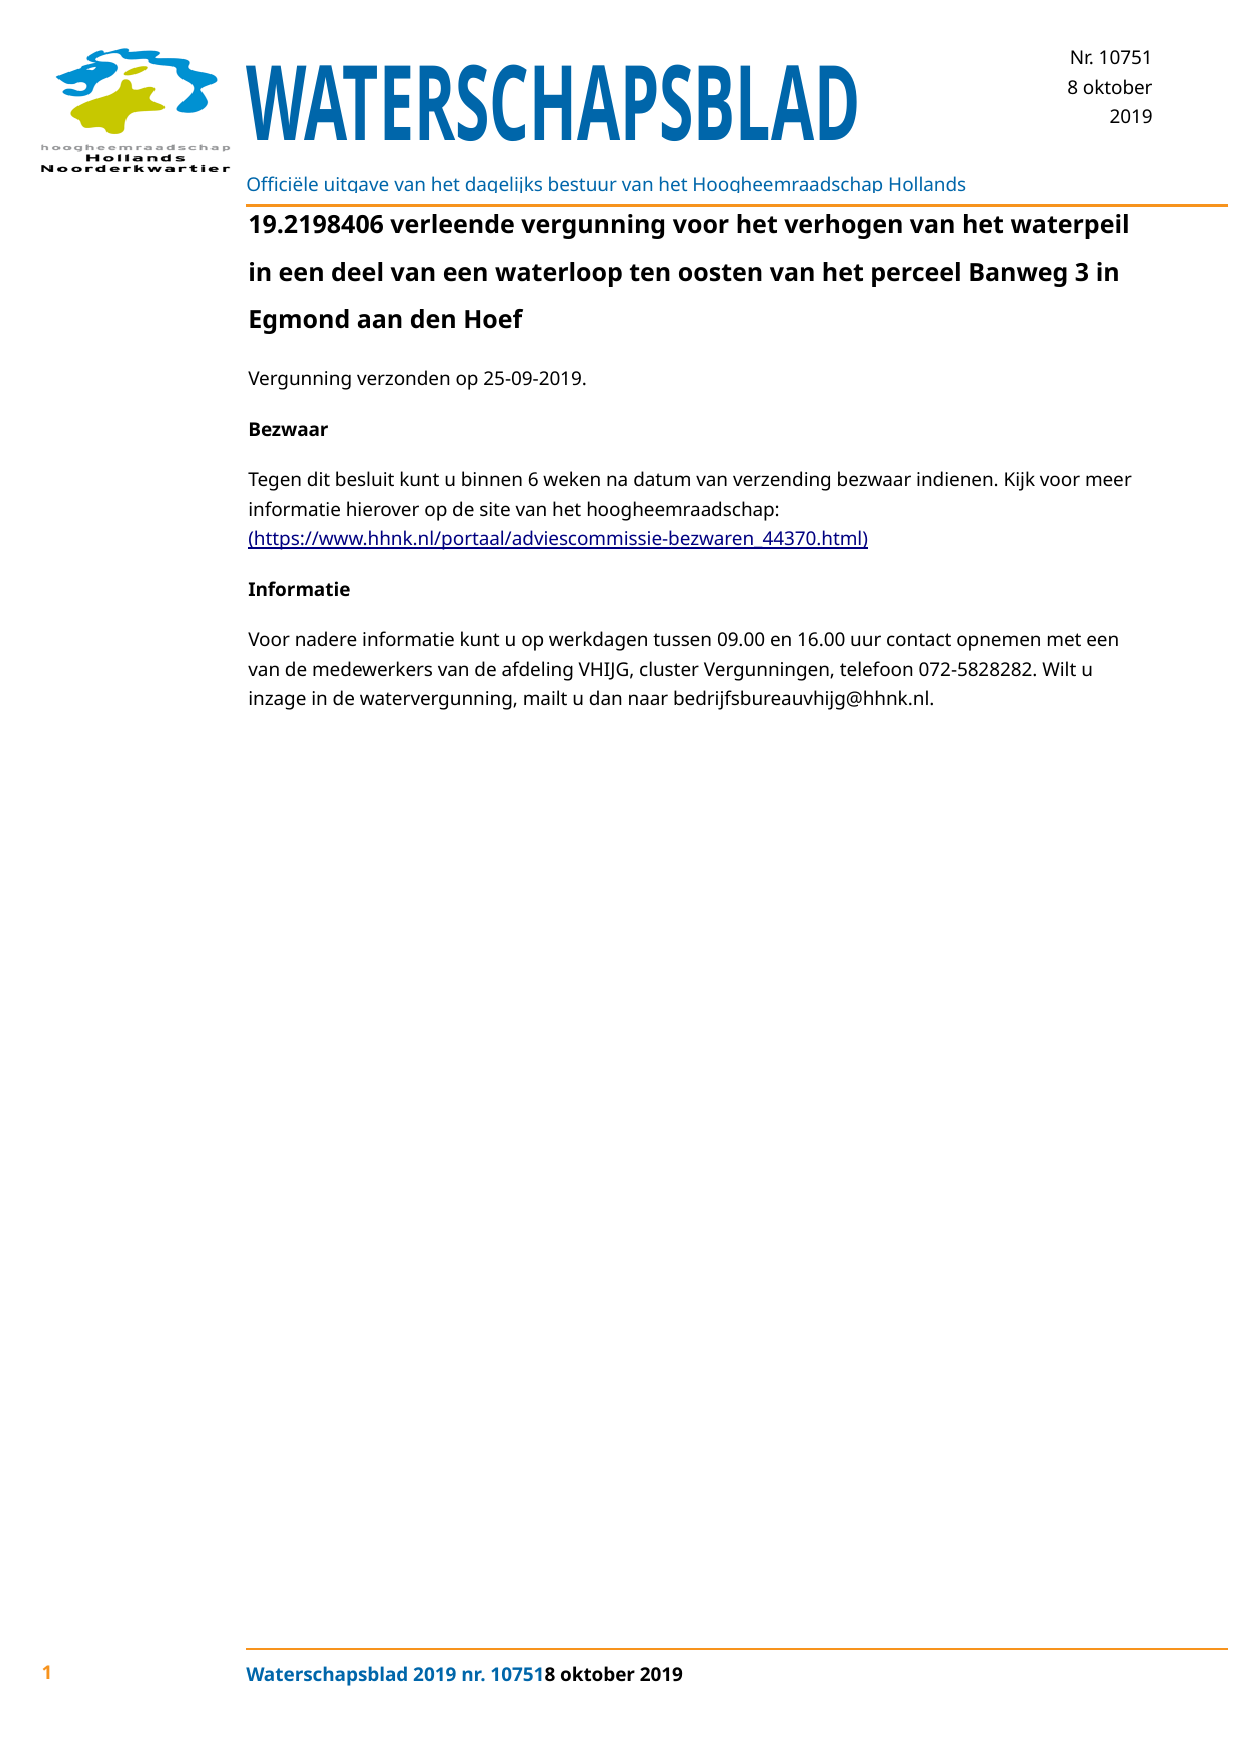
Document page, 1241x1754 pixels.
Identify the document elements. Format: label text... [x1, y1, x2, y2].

text Tegen dit besluit kunt u binnen 6 weken na datum van verzending bezwaar indienen. Kijk voor meer informatie hierover op de site van het hoogheemraadschap: (https://www.hhnk.nl/portaal/adviescommissie-bezwaren_44370.html) [248, 466, 1152, 551]
text Voor nadere informatie kunt u op werkdagen tussen 09.00 en 16.00 uur contact opnemen met een van de medewerkers van de afdeling VHIJG, cluster Vergunningen, telefoon 072-5828282. Wilt u inzage in de watervergunning, mailt u dan naar bedrijfsbureauvhijg@hhnk.nl. [248, 626, 1152, 711]
picture [41, 47, 231, 172]
text Bezwaar [248, 416, 1152, 442]
text 19.2198406 verleende vergunning voor het verhogen van het waterpeil in een deel van een waterloop ten oosten van het perceel Banweg 3 in Egmond aan den Hoef [248, 207, 1152, 336]
text Vergunning verzonden op 25-09-2019. [248, 366, 1152, 391]
text Informatie [248, 576, 1152, 602]
